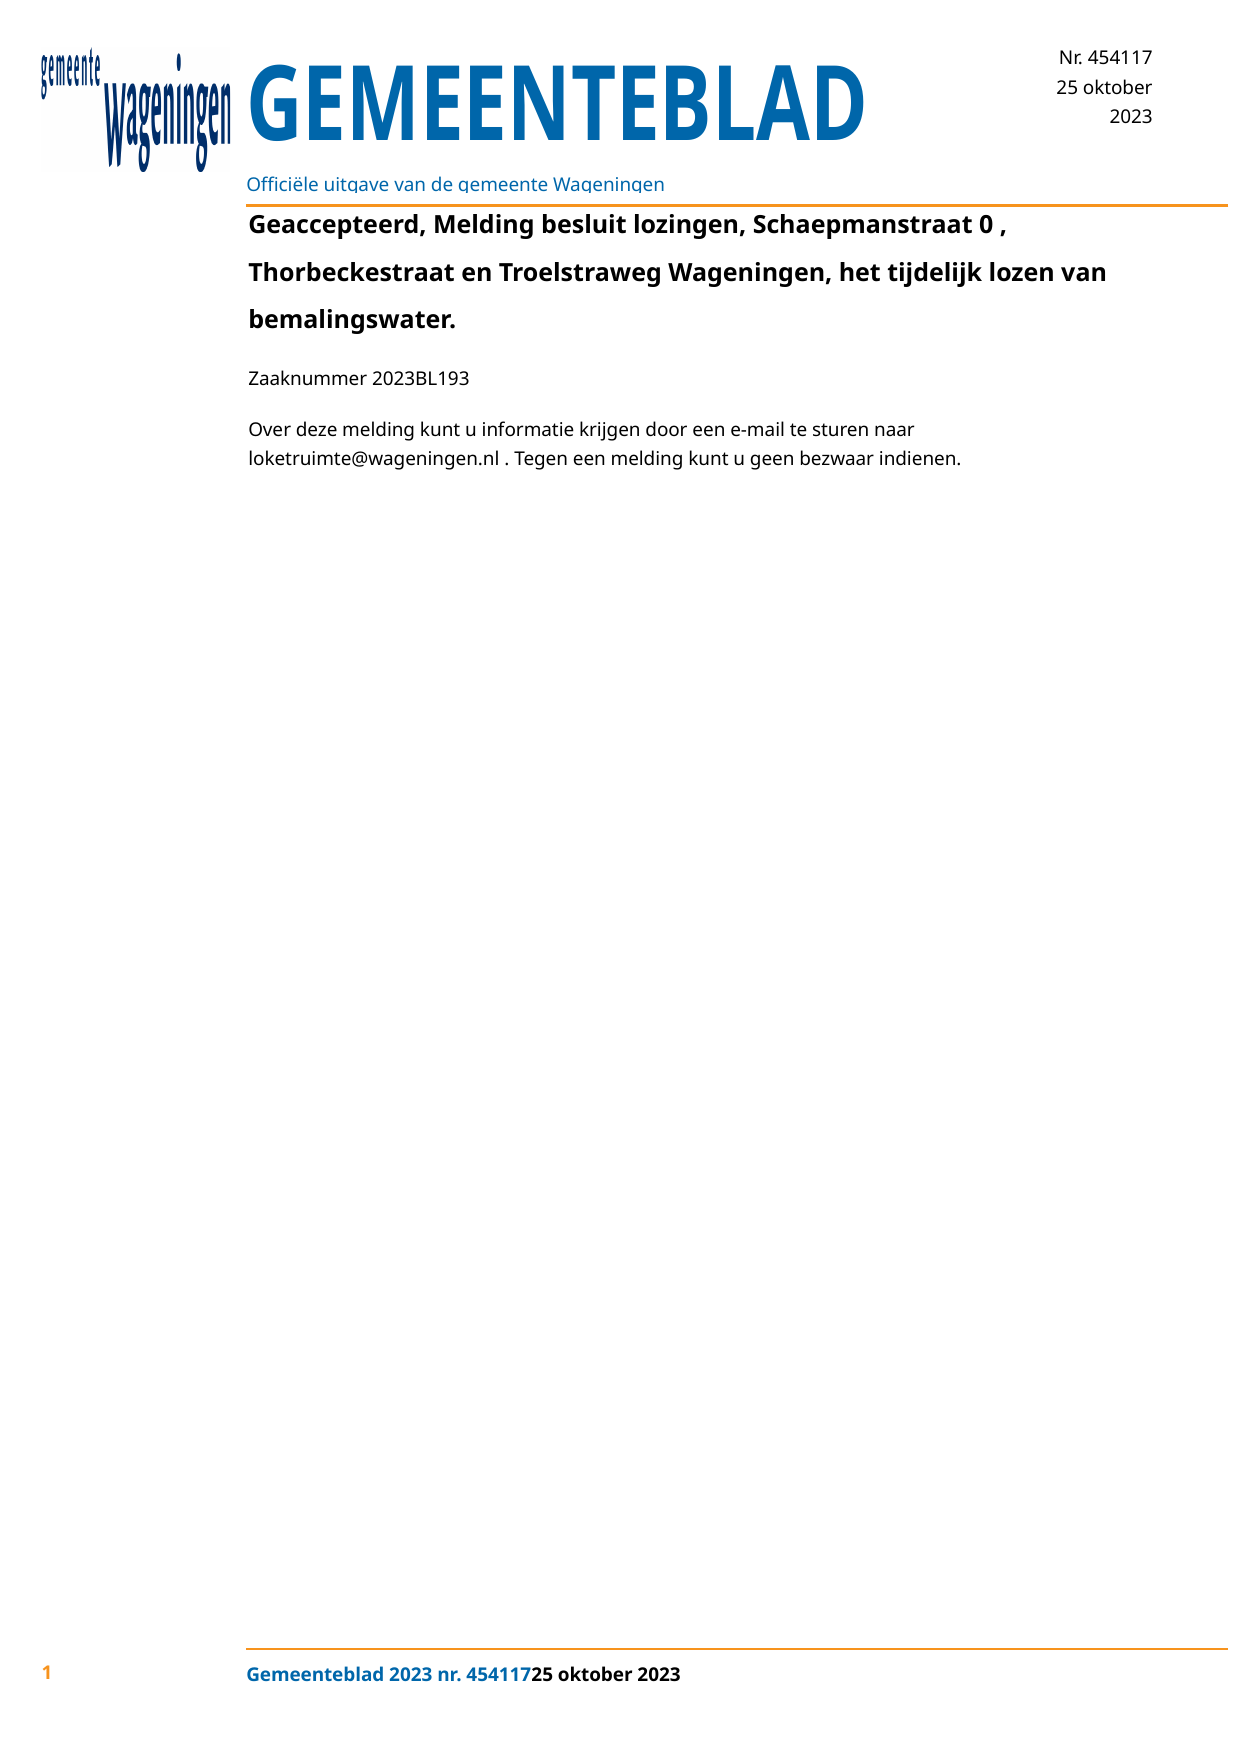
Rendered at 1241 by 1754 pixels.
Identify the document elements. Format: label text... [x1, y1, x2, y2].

picture [41, 47, 231, 172]
text Over deze melding kunt u informatie krijgen door een e-mail te sturen naar loketruimte@wageningen.nl . Tegen een melding kunt u geen bezwaar indienen. [248, 416, 1152, 471]
text Zaaknummer 2023BL193 [248, 366, 1152, 391]
text Geaccepteerd, Melding besluit lozingen, Schaepmanstraat 0 , Thorbeckestraat en Troelstraweg Wageningen, het tijdelijk lozen van bemalingswater. [248, 207, 1152, 336]
